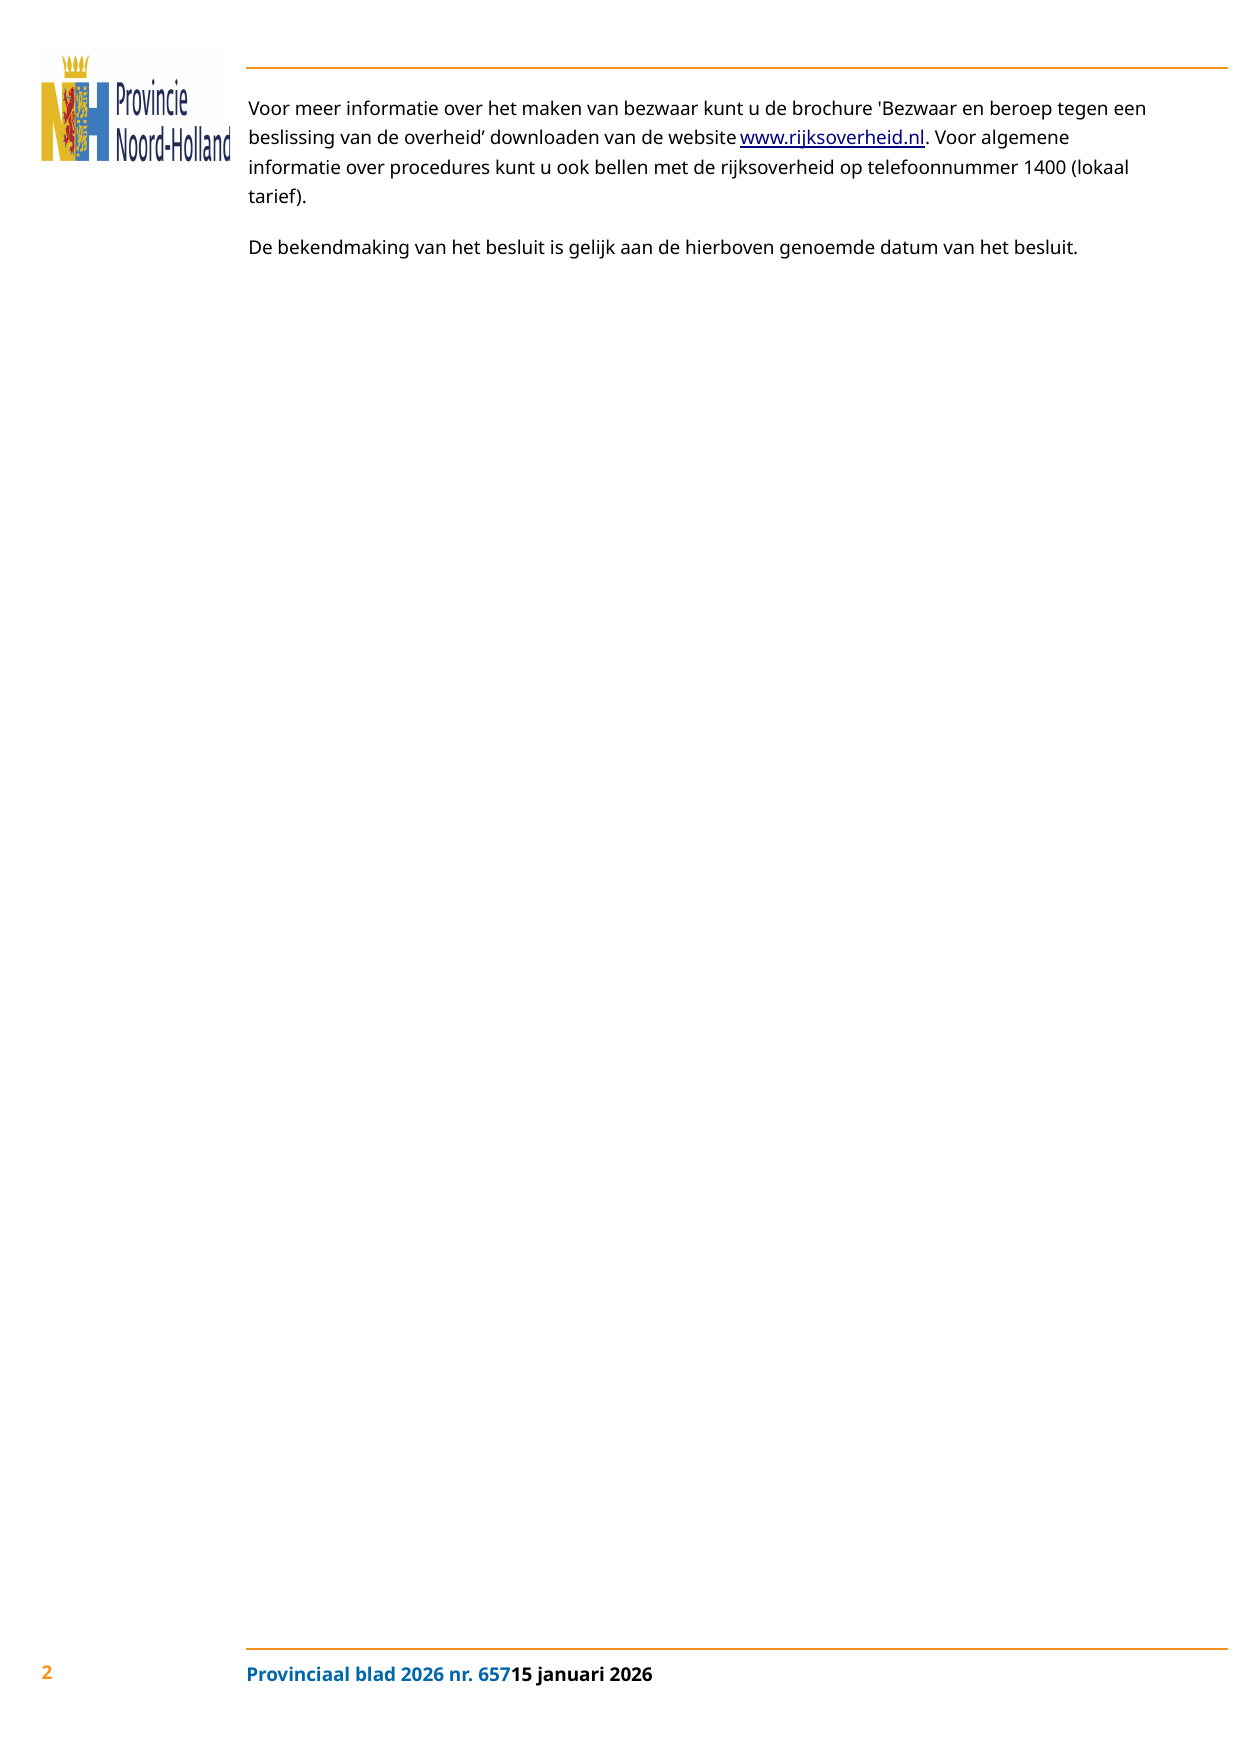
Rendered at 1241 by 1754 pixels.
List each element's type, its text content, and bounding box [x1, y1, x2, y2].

text De bekendmaking van het besluit is gelijk aan de hierboven genoemde datum van het besluit. [248, 234, 1152, 260]
picture [41, 47, 231, 172]
text Voor meer informatie over het maken van bezwaar kunt u de brochure 'Bezwaar en beroep tegen een beslissing van de overheid’ downloaden van de website www.rijksoverheid.nl. Voor algemene informatie over procedures kunt u ook bellen met de rijksoverheid op telefoonnummer 1400 (lokaal tarief). [248, 95, 1152, 209]
